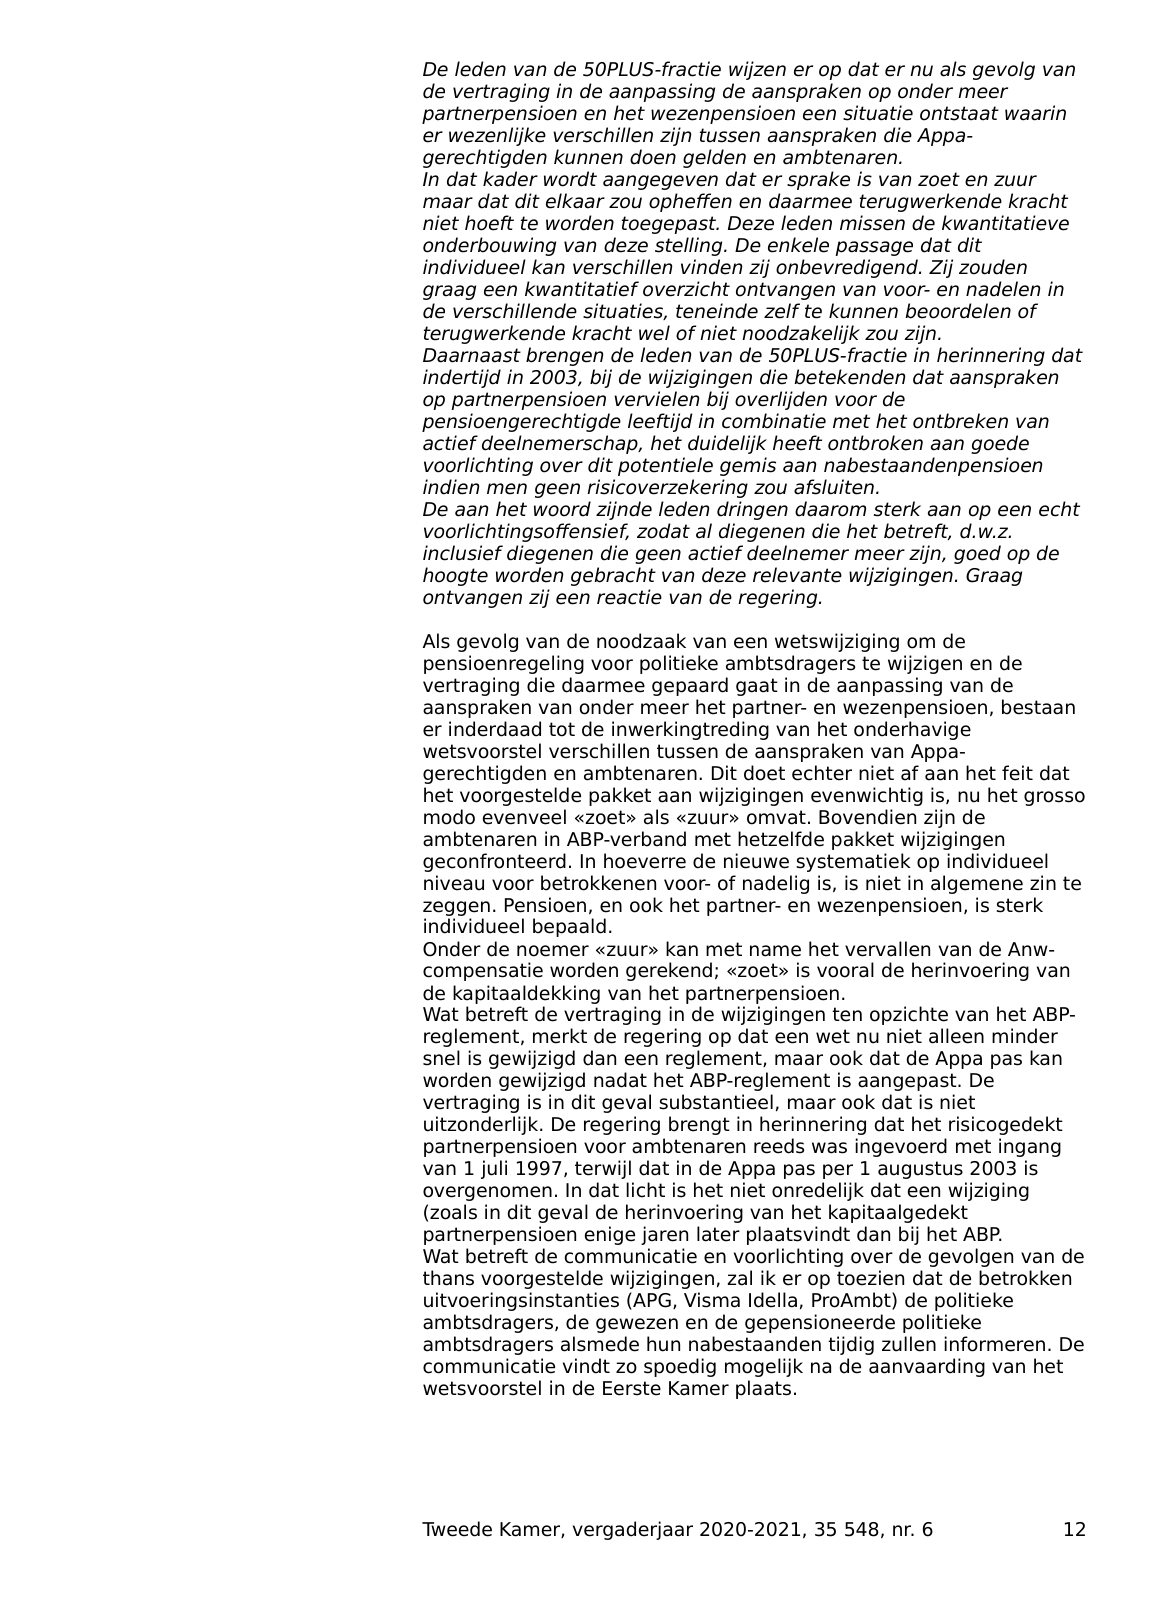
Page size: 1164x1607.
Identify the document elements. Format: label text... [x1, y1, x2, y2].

text Onder de noemer «zuur» kan met name het vervallen van de Anw-compensatie worden gerekend; «zoet» is vooral de herinvoering van de kapitaaldekking van het partnerpensioen. [422, 938, 1087, 1004]
text De aan het woord zijnde leden dringen daarom sterk aan op een echt voorlichtingsoffensief, zodat al diegenen die het betreft, d.w.z. inclusief diegenen die geen actief deelnemer meer zijn, goed op de hoogte worden gebracht van deze relevante wijzigingen. Graag ontvangen zij een reactie van de regering. [422, 499, 1087, 608]
text Wat betreft de communicatie en voorlichting over de gevolgen van de thans voorgestelde wijzigingen, zal ik er op toezien dat de betrokken uitvoeringsinstanties (APG, Visma Idella, ProAmbt) de politieke ambtsdragers, de gewezen en de gepensioneerde politieke ambtsdragers alsmede hun nabestaanden tijdig zullen informeren. De communicatie vindt zo spoedig mogelijk na de aanvaarding van het wetsvoorstel in de Eerste Kamer plaats. [422, 1246, 1087, 1400]
text Wat betreft de vertraging in de wijzigingen ten opzichte van het ABP-reglement, merkt de regering op dat een wet nu niet alleen minder snel is gewijzigd dan een reglement, maar ook dat de Appa pas kan worden gewijzigd nadat het ABP-reglement is aangepast. De vertraging is in dit geval substantieel, maar ook dat is niet uitzonderlijk. De regering brengt in herinnering dat het risicogedekt partnerpensioen voor ambtenaren reeds was ingevoerd met ingang van 1 juli 1997, terwijl dat in de Appa pas per 1 augustus 2003 is overgenomen. In dat licht is het niet onredelijk dat een wijziging (zoals in dit geval de herinvoering van het kapitaalgedekt partnerpensioen enige jaren later plaatsvindt dan bij het ABP. [422, 1004, 1087, 1246]
text In dat kader wordt aangegeven dat er sprake is van zoet en zuur maar dat dit elkaar zou opheffen en daarmee terugwerkende kracht niet hoeft te worden toegepast. Deze leden missen de kwantitatieve onderbouwing van deze stelling. De enkele passage dat dit individueel kan verschillen vinden zij onbevredigend. Zij zouden graag een kwantitatief overzicht ontvangen van voor- en nadelen in de verschillende situaties, teneinde zelf te kunnen beoordelen of terugwerkende kracht wel of niet noodzakelijk zou zijn. [422, 169, 1087, 345]
text Daarnaast brengen de leden van de 50PLUS-fractie in herinnering dat indertijd in 2003, bij de wijzigingen die betekenden dat aanspraken op partnerpensioen vervielen bij overlijden voor de pensioengerechtigde leeftijd in combinatie met het ontbreken van actief deelnemerschap, het duidelijk heeft ontbroken aan goede voorlichting over dit potentiele gemis aan nabestaandenpensioen indien men geen risicoverzekering zou afsluiten. [422, 345, 1087, 499]
text Als gevolg van de noodzaak van een wetswijziging om de pensioenregeling voor politieke ambtsdragers te wijzigen en de vertraging die daarmee gepaard gaat in de aanpassing van de aanspraken van onder meer het partner- en wezenpensioen, bestaan er inderdaad tot de inwerkingtreding van het onderhavige wetsvoorstel verschillen tussen de aanspraken van Appa-gerechtigden en ambtenaren. Dit doet echter niet af aan het feit dat het voorgestelde pakket aan wijzigingen evenwichtig is, nu het grosso modo evenveel «zoet» als «zuur» omvat. Bovendien zijn de ambtenaren in ABP-verband met hetzelfde pakket wijzigingen geconfronteerd. In hoeverre de nieuwe systematiek op individueel niveau voor betrokkenen voor- of nadelig is, is niet in algemene zin te zeggen. Pensioen, en ook het partner- en wezenpensioen, is sterk individueel bepaald. [422, 631, 1087, 938]
text De leden van de 50PLUS-fractie wijzen er op dat er nu als gevolg van de vertraging in de aanpassing de aanspraken op onder meer partnerpensioen en het wezenpensioen een situatie ontstaat waarin er wezenlijke verschillen zijn tussen aanspraken die Appa-gerechtigden kunnen doen gelden en ambtenaren. [422, 59, 1087, 169]
